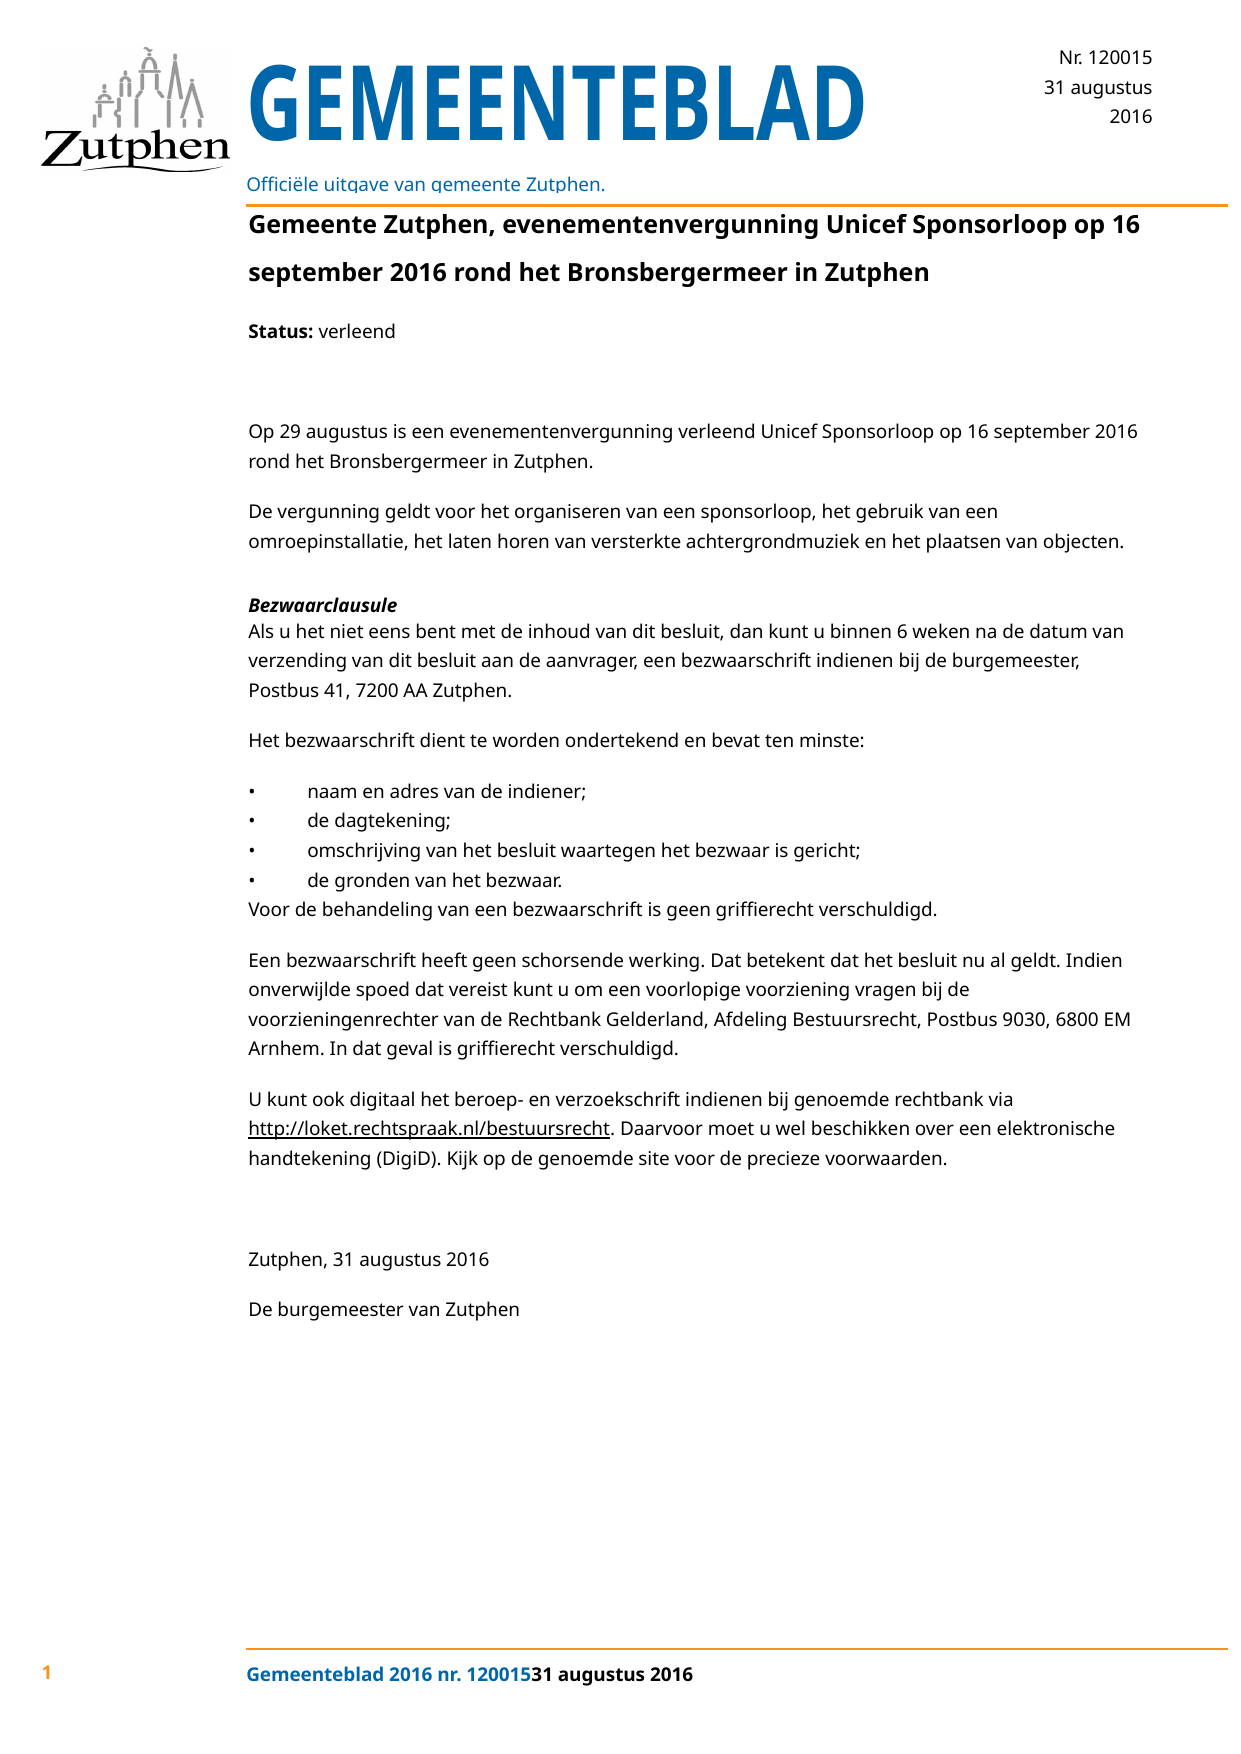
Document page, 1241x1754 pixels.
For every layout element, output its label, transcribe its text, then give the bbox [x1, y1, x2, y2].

text U kunt ook digitaal het beroep- en verzoekschrift indienen bij genoemde rechtbank via http://loket.rechtspraak.nl/bestuursrecht. Daarvoor moet u wel beschikken over een elektronische handtekening (DigiD). Kijk op de genoemde site voor de precieze voorwaarden. [248, 1086, 1152, 1171]
text Op 29 augustus is een evenementenvergunning verleend Unicef Sponsorloop op 16 september 2016 rond het Bronsbergermeer in Zutphen. [248, 419, 1152, 474]
list de dagtekening; [248, 808, 1152, 833]
list omschrijving van het besluit waartegen het bezwaar is gericht; [248, 837, 1152, 863]
text Als u het niet eens bent met de inhoud van dit besluit, dan kunt u binnen 6 weken na de datum van verzending van dit besluit aan de aanvrager, een bezwaarschrift indienen bij de burgemeester, Postbus 41, 7200 AA Zutphen. [248, 618, 1152, 703]
text De vergunning geldt voor het organiseren van een sponsorloop, het gebruik van een omroepinstallatie, het laten horen van versterkte achtergrondmuziek en het plaatsen van objecten. [248, 499, 1152, 554]
text De burgemeester van Zutphen [248, 1296, 1152, 1322]
list de gronden van het bezwaar. [248, 867, 1152, 892]
text Zutphen, 31 augustus 2016 [248, 1246, 1152, 1272]
text Bezwaarclausule [248, 592, 1152, 618]
text Gemeente Zutphen, evenementenvergunning Unicef Sponsorloop op 16 september 2016 rond het Bronsbergermeer in Zutphen [248, 207, 1152, 288]
picture [41, 47, 231, 172]
text Een bezwaarschrift heeft geen schorsende werking. Dat betekent dat het besluit nu al geldt. Indien onverwijlde spoed dat vereist kunt u om een voorlopige voorziening vragen bij de voorzieningenrechter van de Rechtbank Gelderland, Afdeling Bestuursrecht, Postbus 9030, 6800 EM Arnhem. In dat geval is griffierecht verschuldigd. [248, 947, 1152, 1061]
text Voor de behandeling van een bezwaarschrift is geen griffierecht verschuldigd. [248, 896, 1152, 922]
list naam en adres van de indiener; [248, 778, 1152, 804]
text Het bezwaarschrift dient te worden ondertekend en bevat ten minste: [248, 728, 1152, 753]
text Status: verleend [248, 318, 1152, 344]
